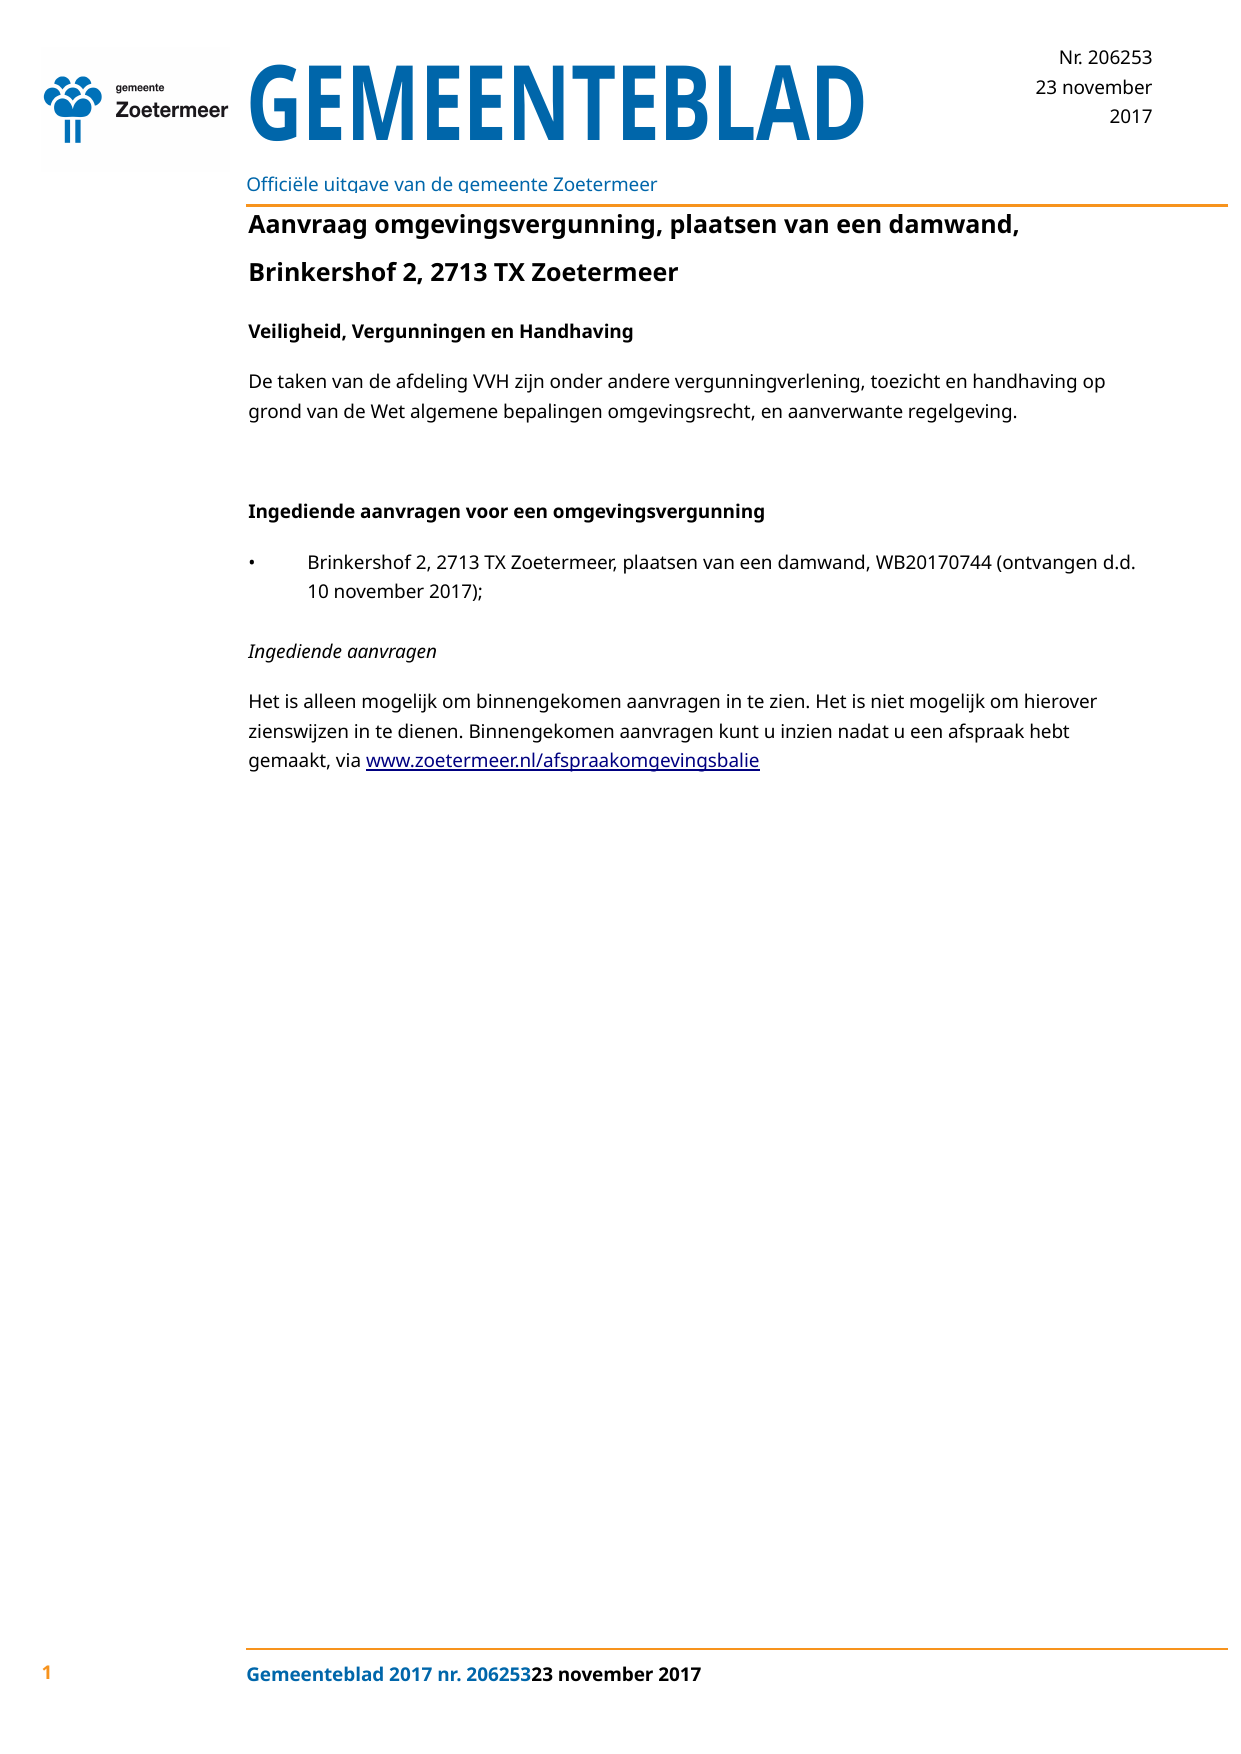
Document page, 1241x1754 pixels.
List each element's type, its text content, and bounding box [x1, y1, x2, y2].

text Ingediende aanvragen voor een omgevingsvergunning [248, 499, 1152, 524]
text Het is alleen mogelijk om binnengekomen aanvragen in te zien. Het is niet mogelijk om hierover zienswijzen in te dienen. Binnengekomen aanvragen kunt u inzien nadat u een afspraak hebt gemaakt, via www.zoetermeer.nl/afspraakomgevingsbalie [248, 688, 1152, 773]
text Veiligheid, Vergunningen en Handhaving [248, 318, 1152, 344]
text De taken van de afdeling VVH zijn onder andere vergunningverlening, toezicht en handhaving op grond van de Wet algemene bepalingen omgevingsrecht, en aanverwante regelgeving. [248, 368, 1152, 424]
picture [41, 47, 231, 172]
list Brinkershof 2, 2713 TX Zoetermeer, plaatsen van een damwand, WB20170744 (ontvangen d.d. 10 november 2017); [248, 549, 1152, 604]
text Aanvraag omgevingsvergunning, plaatsen van een damwand, Brinkershof 2, 2713 TX Zoetermeer [248, 207, 1152, 288]
text Ingediende aanvragen [248, 638, 1152, 664]
